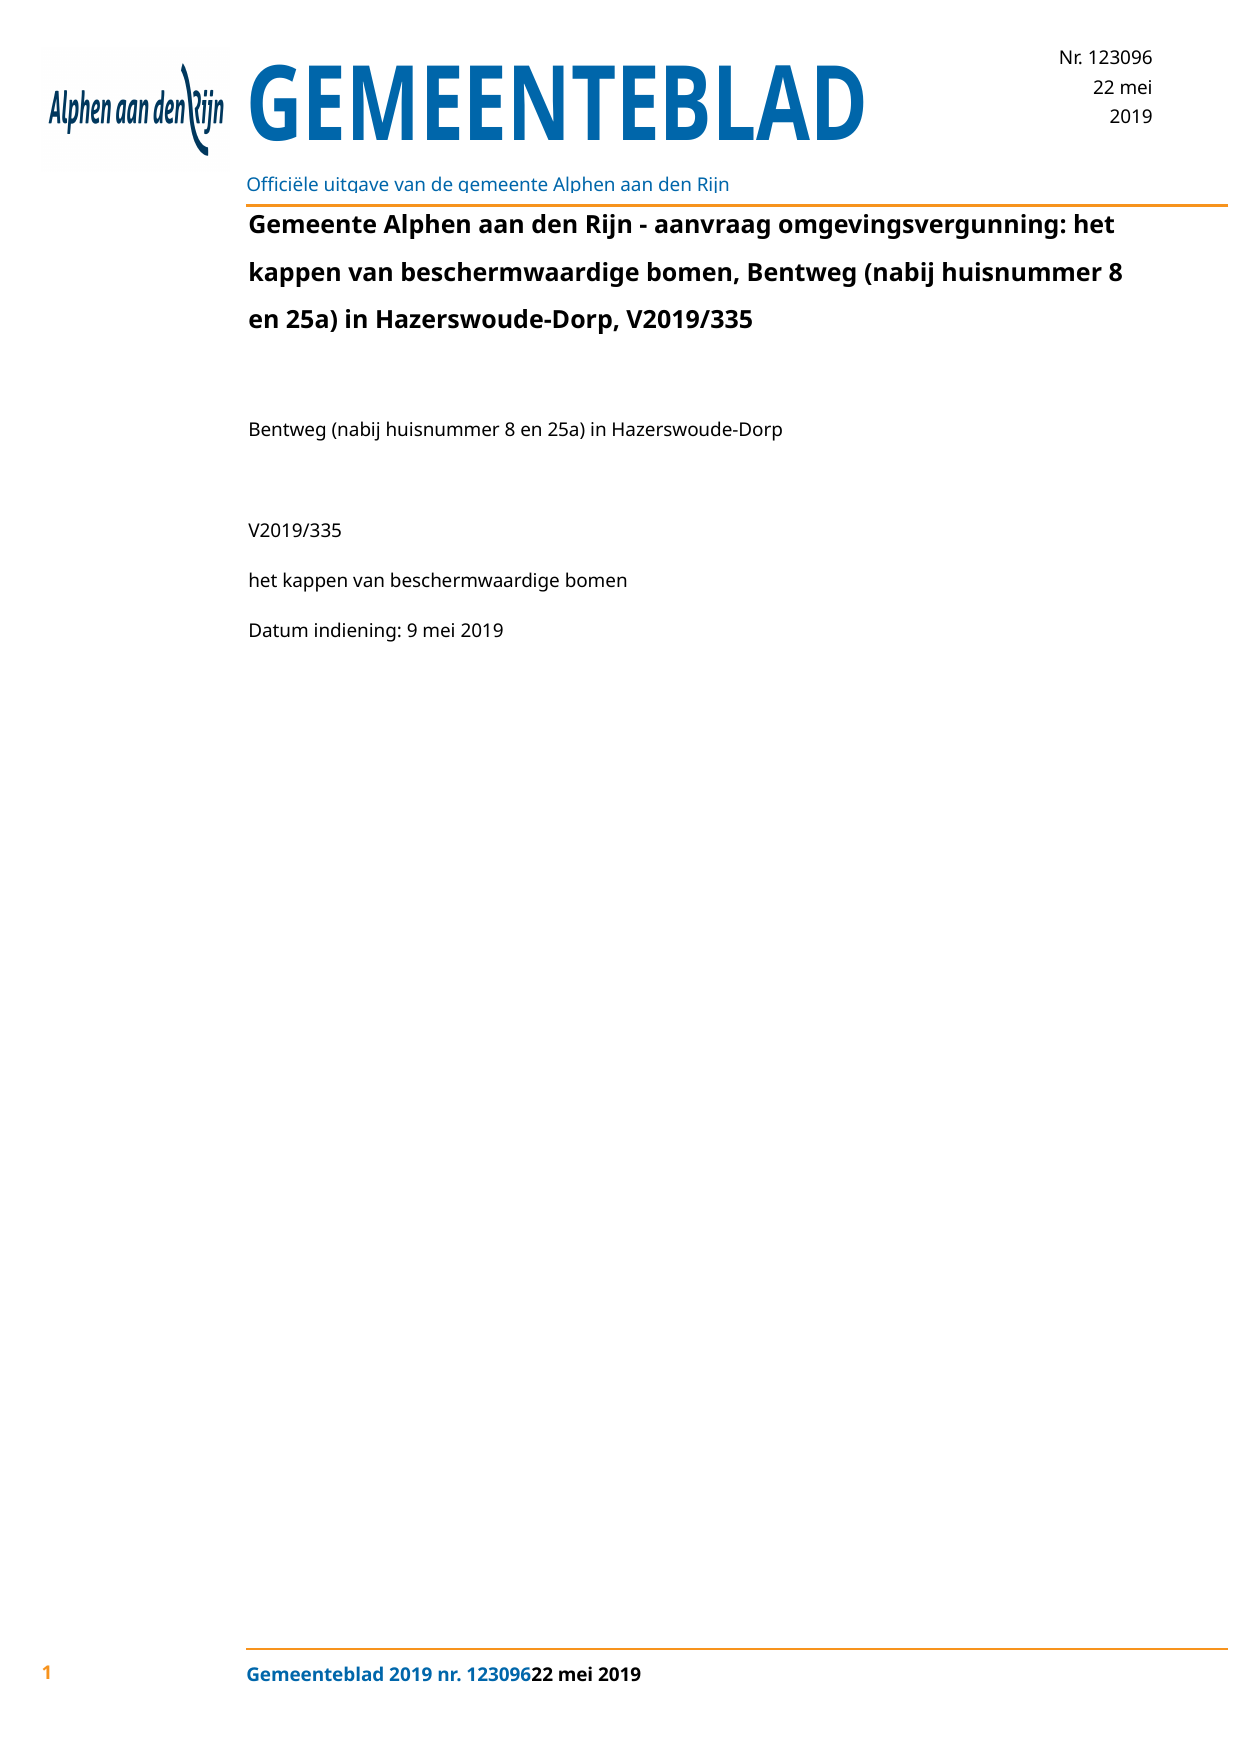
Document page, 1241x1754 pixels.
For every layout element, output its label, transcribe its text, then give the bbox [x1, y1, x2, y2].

text Datum indiening: 9 mei 2019 [248, 618, 1152, 643]
text het kappen van beschermwaardige bomen [248, 567, 1152, 593]
picture [41, 47, 231, 172]
text V2019/335 [248, 517, 1152, 542]
text Bentweg (nabij huisnummer 8 en 25a) in Hazerswoude-Dorp [248, 416, 1152, 442]
text Gemeente Alphen aan den Rijn - aanvraag omgevingsvergunning: het kappen van beschermwaardige bomen, Bentweg (nabij huisnummer 8 en 25a) in Hazerswoude-Dorp, V2019/335 [248, 207, 1152, 336]
